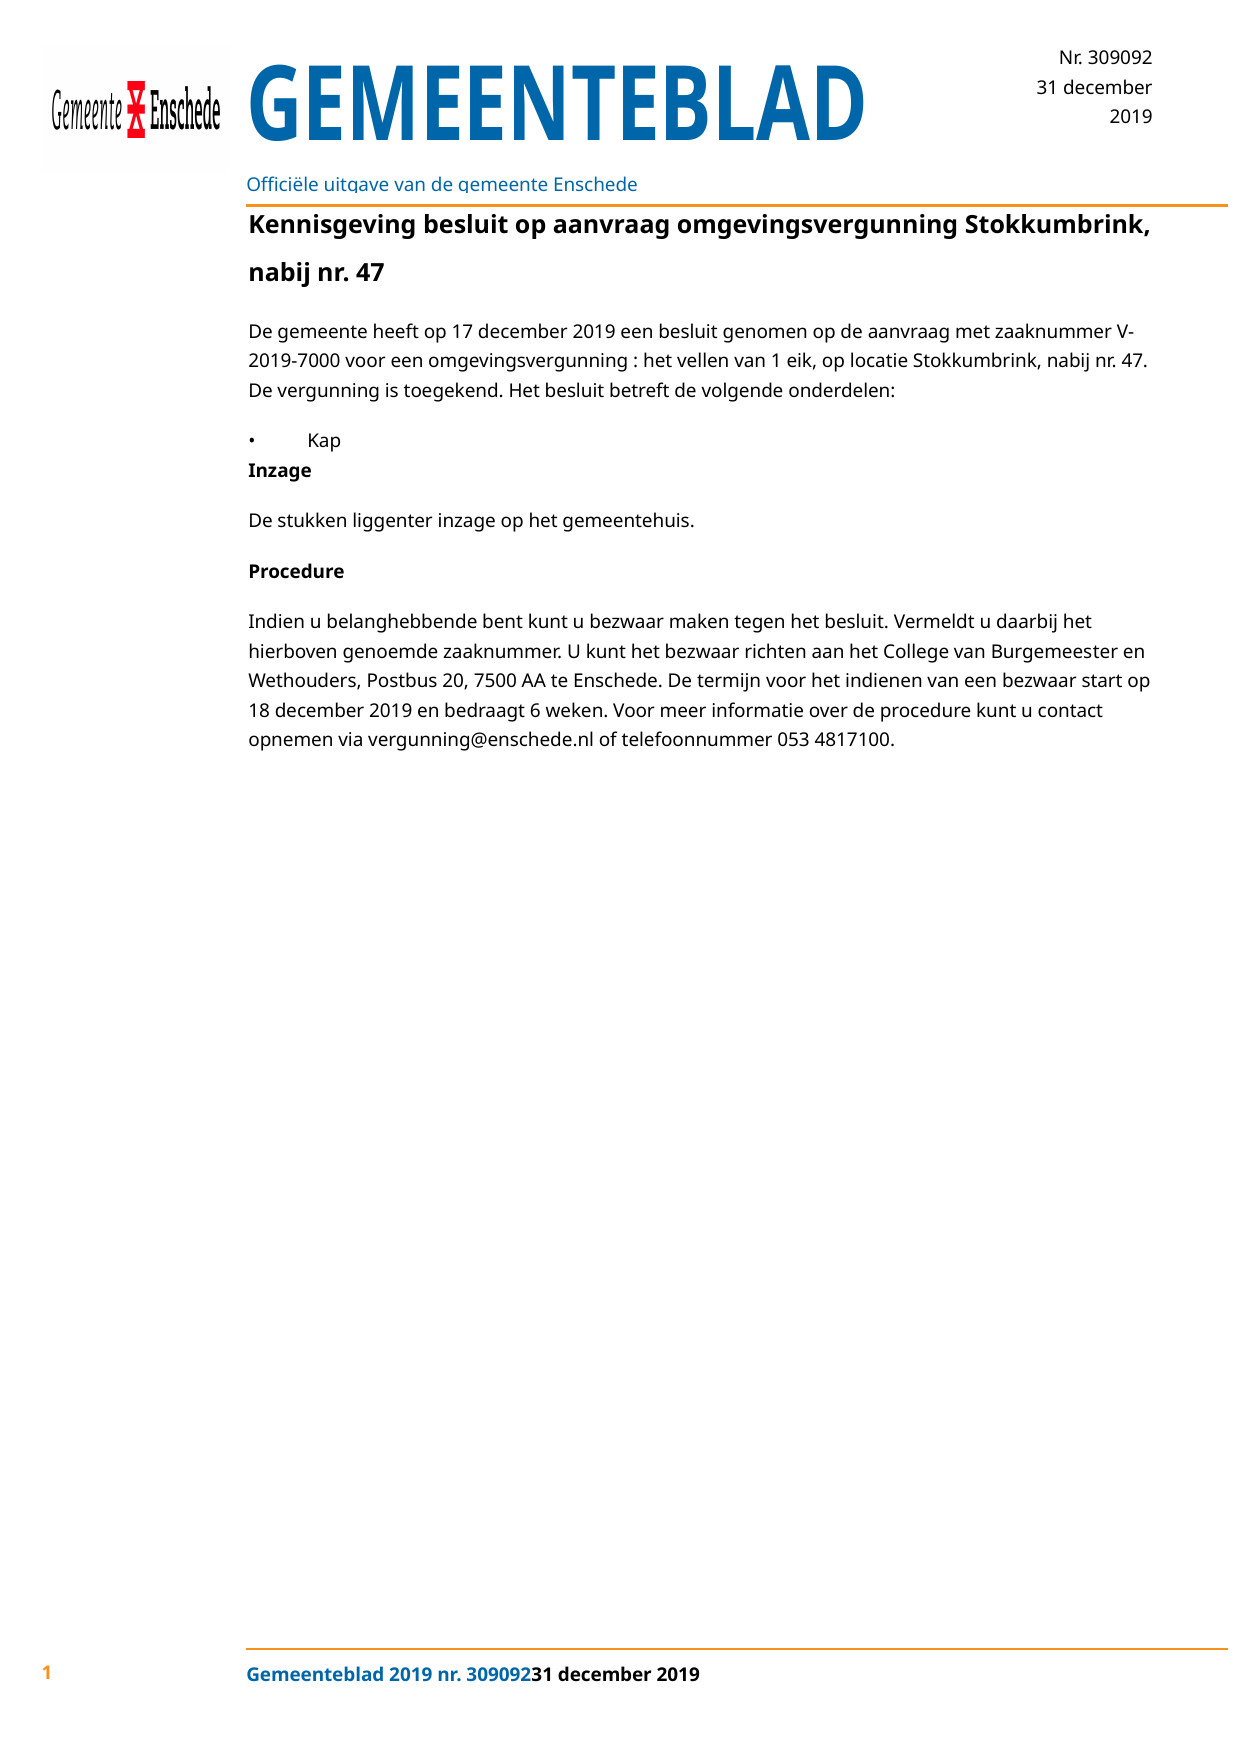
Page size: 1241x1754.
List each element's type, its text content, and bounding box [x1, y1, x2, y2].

text Procedure [248, 558, 1152, 584]
text Inzage [248, 457, 1152, 483]
text De gemeente heeft op 17 december 2019 een besluit genomen op de aanvraag met zaaknummer V-2019-7000 voor een omgevingsvergunning : het vellen van 1 eik, op locatie Stokkumbrink, nabij nr. 47. De vergunning is toegekend. Het besluit betreft de volgende onderdelen: [248, 318, 1152, 403]
text Kennisgeving besluit op aanvraag omgevingsvergunning Stokkumbrink, nabij nr. 47 [248, 207, 1152, 288]
text Indien u belanghebbende bent kunt u bezwaar maken tegen het besluit. Vermeldt u daarbij het hierboven genoemde zaaknummer. U kunt het bezwaar richten aan het College van Burgemees­ter en Wethouders, Postbus 20, 7500 AA te Enschede. De termijn voor het indienen van een bezwaar start op 18 december 2019 en bedraagt 6 weken. Voor meer informatie over de procedure kunt u contact opnemen via vergunning@enschede.nl of telefoonnummer 053 4817100. [248, 608, 1152, 752]
list Kap [248, 427, 1152, 453]
text De stukken liggenter inzage op het gemeentehuis. [248, 507, 1152, 533]
picture [41, 47, 231, 172]
